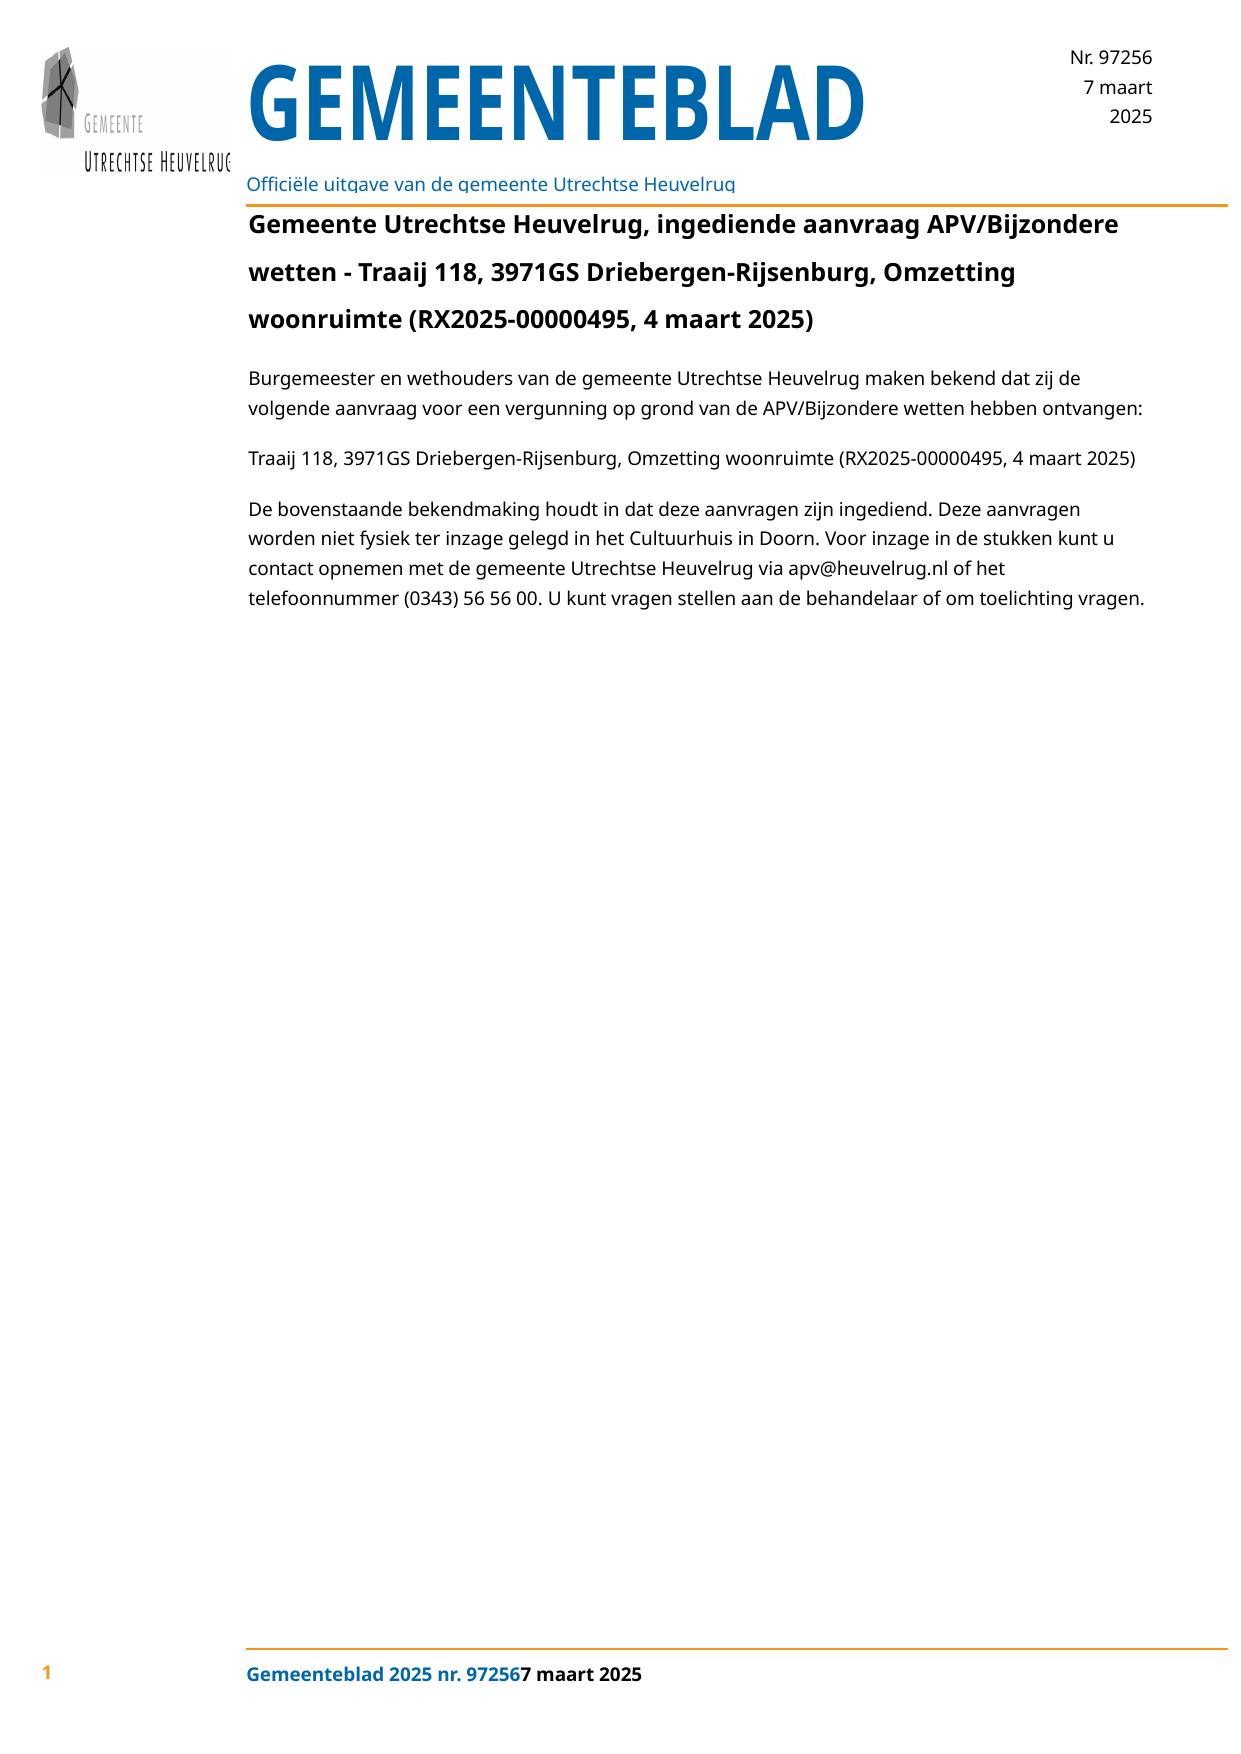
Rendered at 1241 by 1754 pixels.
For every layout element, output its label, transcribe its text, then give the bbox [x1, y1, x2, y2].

picture [41, 47, 231, 172]
text Traaij 118, 3971GS Driebergen-Rijsenburg, Omzetting woonruimte (RX2025-00000495, 4 maart 2025) [248, 446, 1152, 471]
text Gemeente Utrechtse Heuvelrug, ingediende aanvraag APV/Bijzondere wetten - Traaij 118, 3971GS Driebergen-Rijsenburg, Omzetting woonruimte (RX2025-00000495, 4 maart 2025) [248, 207, 1152, 336]
text De bovenstaande bekendmaking houdt in dat deze aanvragen zijn ingediend. Deze aanvragen worden niet fysiek ter inzage gelegd in het Cultuurhuis in Doorn. Voor inzage in de stukken kunt u contact opnemen met de gemeente Utrechtse Heuvelrug via apv@heuvelrug.nl of het telefoonnummer (0343) 56 56 00. U kunt vragen stellen aan de behandelaar of om toelichting vragen. [248, 496, 1152, 610]
text Burgemeester en wethouders van de gemeente Utrechtse Heuvelrug maken bekend dat zij de volgende aanvraag voor een vergunning op grond van de APV/Bijzondere wetten hebben ontvangen: [248, 366, 1152, 421]
